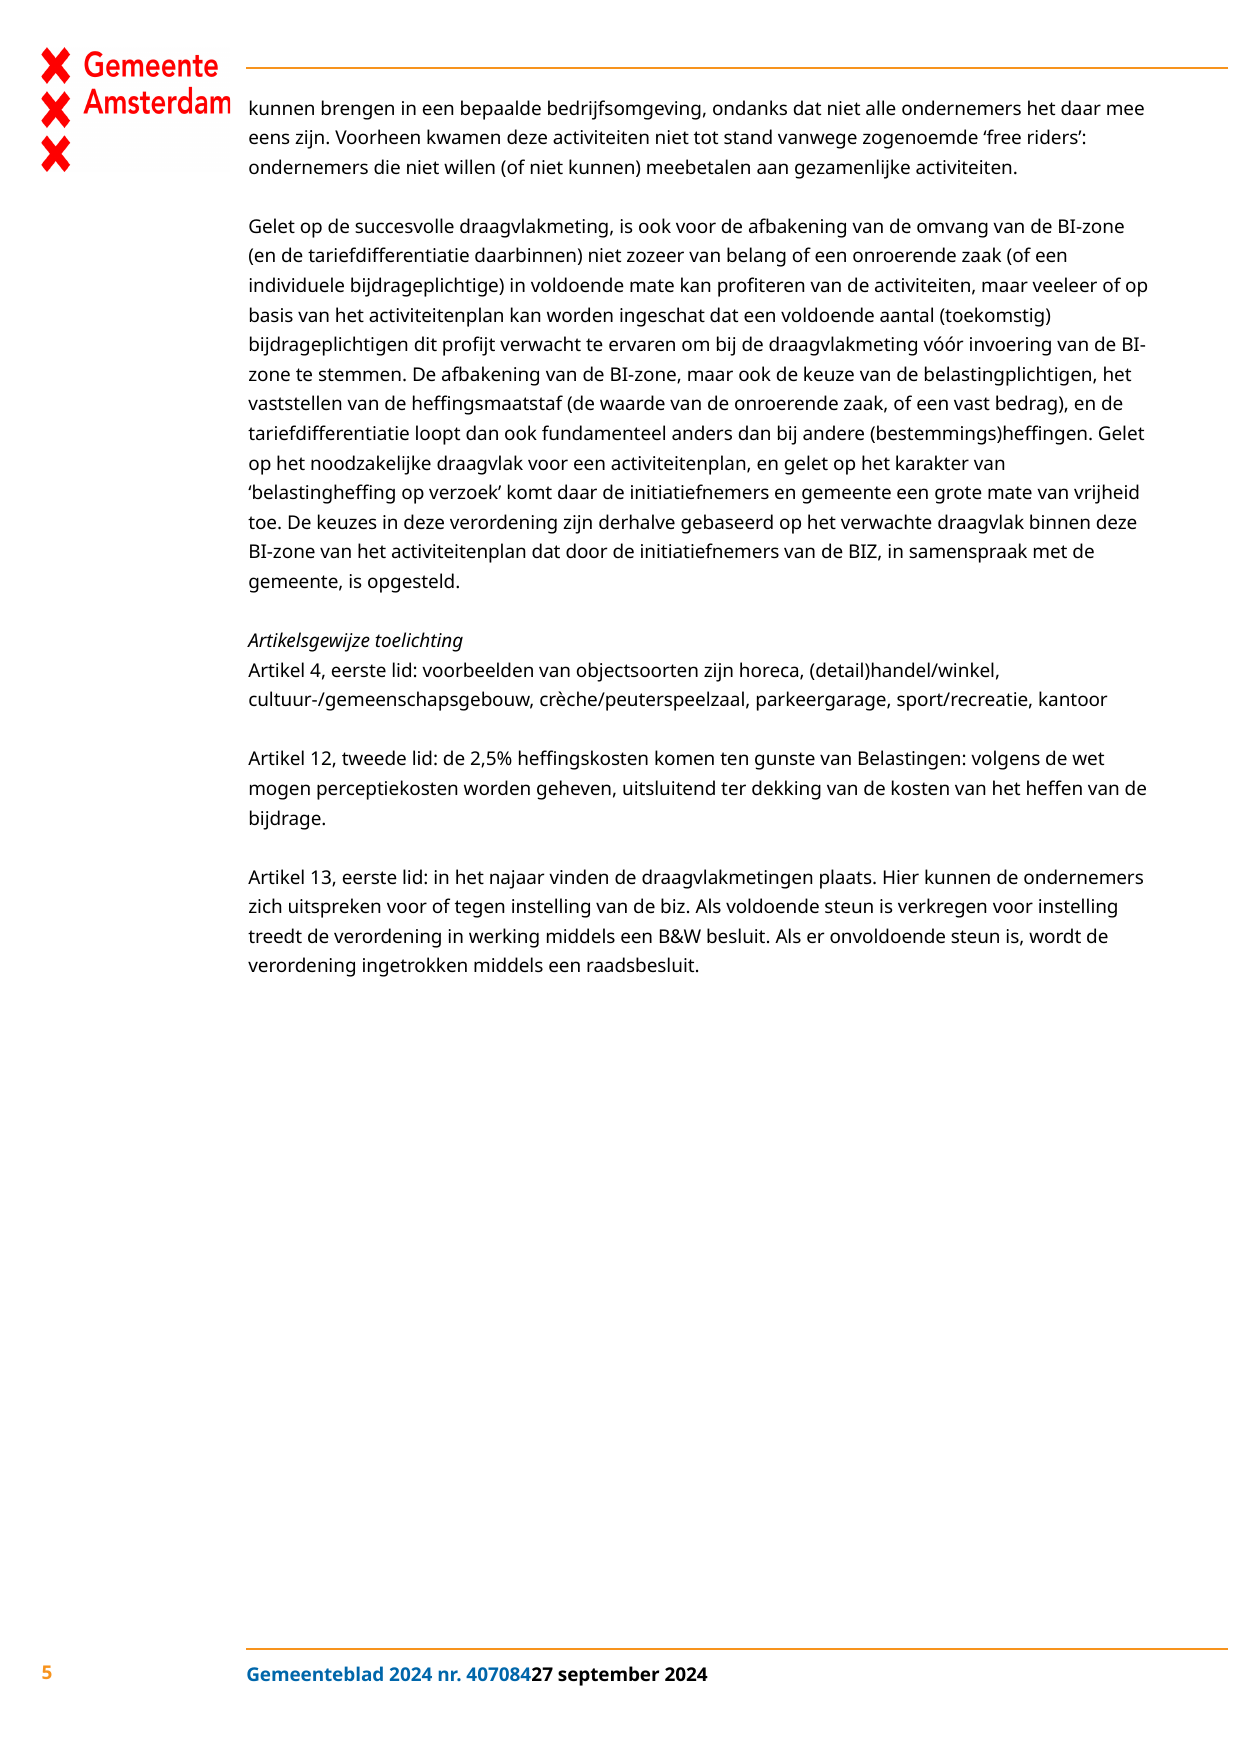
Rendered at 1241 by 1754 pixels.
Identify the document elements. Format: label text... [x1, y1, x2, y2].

text kunnen brengen in een bepaalde bedrijfsomgeving, ondanks dat niet alle ondernemers het daar mee eens zijn. Voorheen kwamen deze activiteiten niet tot stand vanwege zogenoemde ‘free riders’: ondernemers die niet willen (of niet kunnen) meebetalen aan gezamenlijke activiteiten. [248, 95, 1152, 180]
text Artikel 12, tweede lid: de 2,5% heffingskosten komen ten gunste van Belastingen: volgens de wet mogen perceptiekosten worden geheven, uitsluitend ter dekking van de kosten van het heffen van de bijdrage. [248, 746, 1152, 831]
text Artikel 13, eerste lid: in het najaar vinden de draagvlakmetingen plaats. Hier kunnen de ondernemers zich uitspreken voor of tegen instelling van de biz. Als voldoende steun is verkregen voor instelling treedt de verordening in werking middels een B&W besluit. Als er onvoldoende steun is, wordt de verordening ingetrokken middels een raadsbesluit. [248, 864, 1152, 978]
picture [41, 47, 231, 172]
text Gelet op de succesvolle draagvlakmeting, is ook voor de afbakening van de omvang van de BI-zone (en de tariefdifferentiatie daarbinnen) niet zozeer van belang of een onroerende zaak (of een individuele bijdrageplichtige) in voldoende mate kan profiteren van de activiteiten, maar veeleer of op basis van het activiteitenplan kan worden ingeschat dat een voldoende aantal (toekomstig) bijdrageplichtigen dit profijt verwacht te ervaren om bij de draagvlakmeting vóór invoering van de BI-zone te stemmen. De afbakening van de BI-zone, maar ook de keuze van de belastingplichtigen, het vaststellen van de heffingsmaatstaf (de waarde van de onroerende zaak, of een vast bedrag), en de tariefdifferentiatie loopt dan ook fundamenteel anders dan bij andere (bestemmings)heffingen. Gelet op het noodzakelijke draagvlak voor een activiteitenplan, en gelet op het karakter van ‘belastingheffing op verzoek’ komt daar de initiatiefnemers en gemeente een grote mate van vrijheid toe. De keuzes in deze verordening zijn derhalve gebaseerd op het verwachte draagvlak binnen deze BI-zone van het activiteitenplan dat door de initiatiefnemers van de BIZ, in samenspraak met de gemeente, is opgesteld. [248, 213, 1152, 594]
text Artikelsgewijze toelichting [248, 627, 1152, 653]
text Artikel 4, eerste lid: voorbeelden van objectsoorten zijn horeca, (detail)handel/winkel, cultuur-/gemeenschapsgebouw, crèche/peuterspeelzaal, parkeergarage, sport/recreatie, kantoor [248, 657, 1152, 712]
